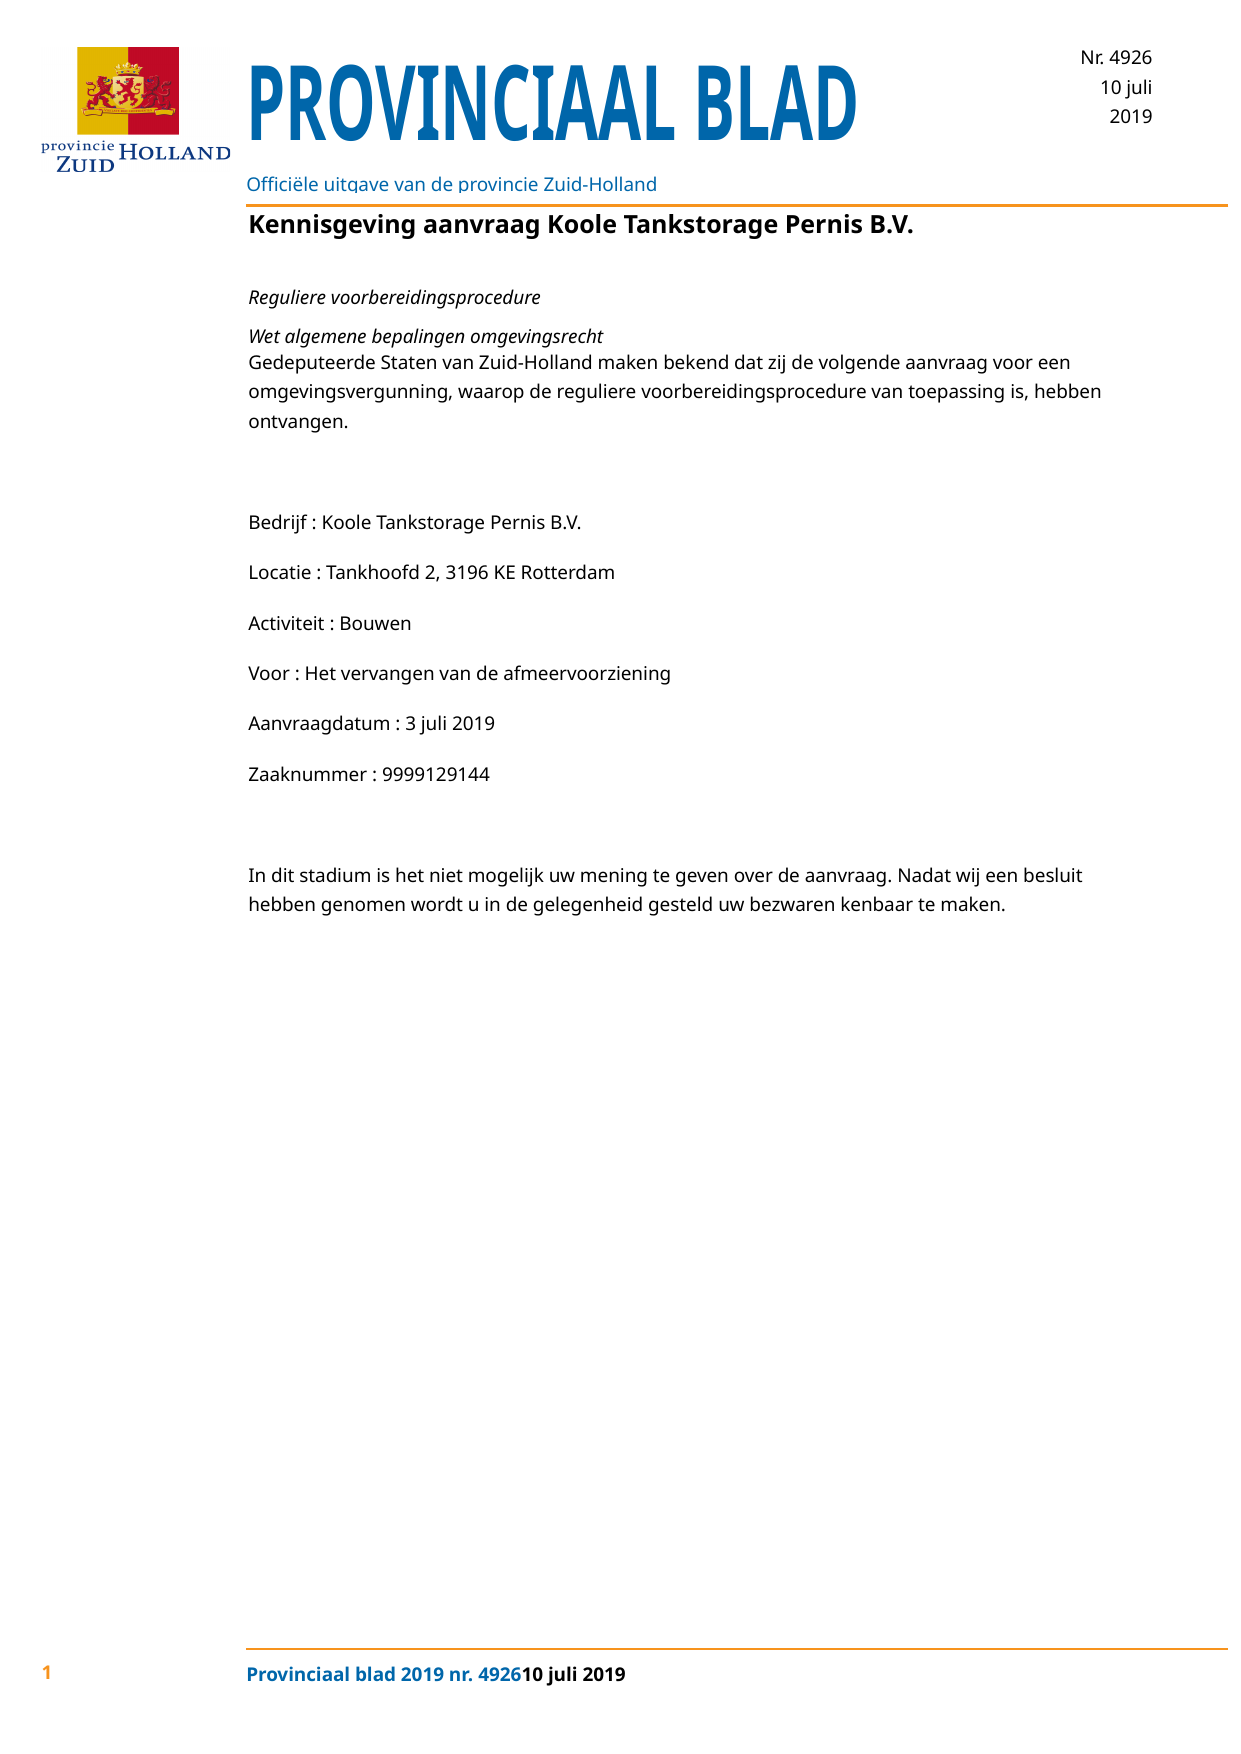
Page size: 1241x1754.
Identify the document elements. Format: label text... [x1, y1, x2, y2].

text Voor : Het vervangen van de afmeervoorziening [248, 660, 1152, 686]
text Reguliere voorbereidingsprocedure [248, 284, 1152, 309]
text Gedeputeerde Staten van Zuid-Holland maken bekend dat zij de volgende aanvraag voor een omgevingsvergunning, waarop de reguliere voorbereidingsprocedure van toepassing is, hebben ontvangen. [248, 349, 1152, 434]
text Wet algemene bepalingen omgevingsrecht [248, 323, 1152, 349]
text Kennisgeving aanvraag Koole Tankstorage Pernis B.V. [248, 207, 1152, 241]
text In dit stadium is het niet mogelijk uw mening te geven over de aanvraag. Nadat wij een besluit hebben genomen wordt u in de gelegenheid gesteld uw bezwaren kenbaar te maken. [248, 862, 1152, 917]
text Zaaknummer : 9999129144 [248, 761, 1152, 787]
text Locatie : Tankhoofd 2, 3196 KE Rotterdam [248, 559, 1152, 585]
text Bedrijf : Koole Tankstorage Pernis B.V. [248, 509, 1152, 534]
text Aanvraagdatum : 3 juli 2019 [248, 711, 1152, 736]
text Activiteit : Bouwen [248, 610, 1152, 635]
picture [41, 47, 231, 172]
